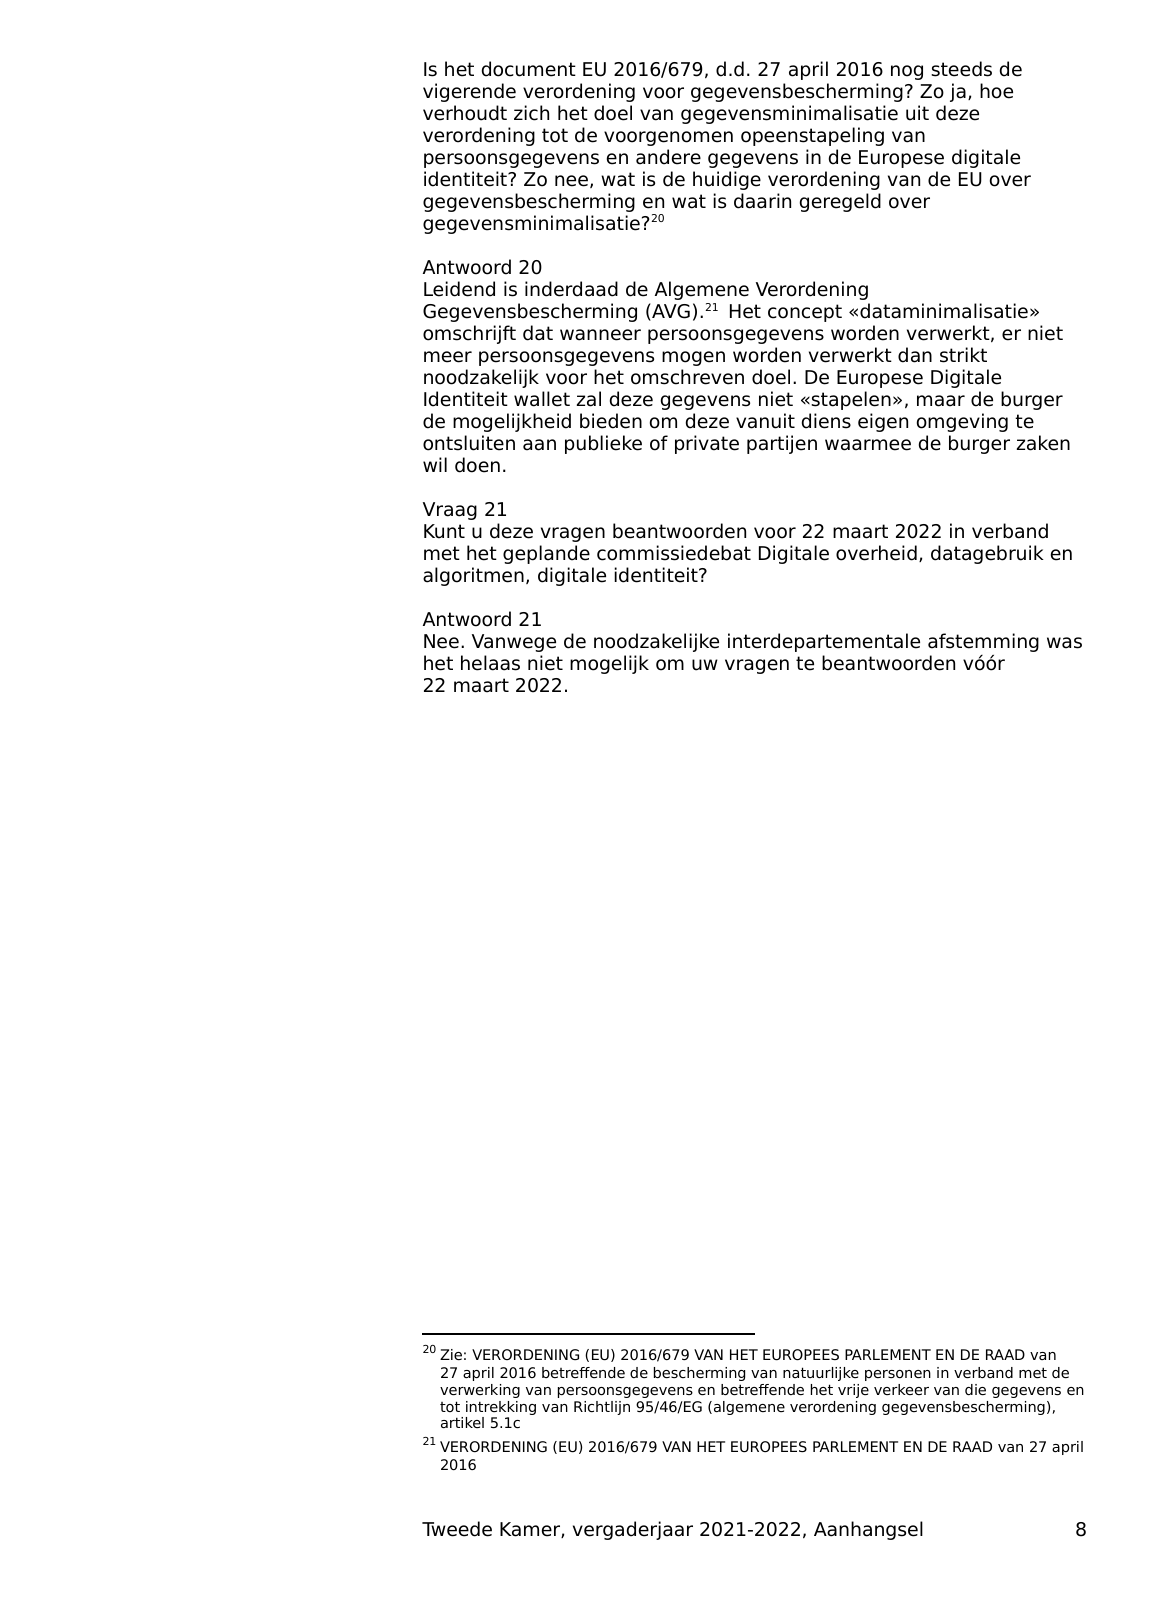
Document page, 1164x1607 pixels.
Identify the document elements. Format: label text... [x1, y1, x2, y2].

text Is het document EU 2016/679, d.d. 27 april 2016 nog steeds de vigerende verordening voor gegevensbescherming? Zo ja, hoe verhoudt zich het doel van gegevensminimalisatie uit deze verordening tot de voorgenomen opeenstapeling van persoonsgegevens en andere gegevens in de Europese digitale identiteit? Zo nee, wat is de huidige verordening van de EU over gegevensbescherming en wat is daarin geregeld over gegevensminimalisatie? [422, 59, 1087, 235]
text Zie: VERORDENING (EU) 2016/679 VAN HET EUROPEES PARLEMENT EN DE RAAD van 27 april 2016 betreffende de bescherming van natuurlijke personen in verband met de verwerking van persoonsgegevens en betreffende het vrije verkeer van die gegevens en tot intrekking van Richtlijn 95/46/EG (algemene verordening gegevensbescherming), artikel 5.1c [422, 1343, 1087, 1432]
text Vraag 21 [422, 499, 1087, 521]
text Kunt u deze vragen beantwoorden voor 22 maart 2022 in verband met het geplande commissiedebat Digitale overheid, datagebruik en algoritmen, digitale identiteit? [422, 521, 1087, 587]
text VERORDENING (EU) 2016/679 VAN HET EUROPEES PARLEMENT EN DE RAAD van 27 april 2016 [422, 1435, 1087, 1474]
text Antwoord 20 [422, 257, 1087, 279]
text Antwoord 21 [422, 609, 1087, 631]
text Nee. Vanwege de noodzakelijke interdepartementale afstemming was het helaas niet mogelijk om uw vragen te beantwoorden vóór 22 maart 2022. [422, 631, 1087, 697]
text Leidend is inderdaad de Algemene Verordening Gegevensbescherming (AVG). Het concept «dataminimalisatie» omschrijft dat wanneer persoonsgegevens worden verwerkt, er niet meer persoonsgegevens mogen worden verwerkt dan strikt noodzakelijk voor het omschreven doel. De Europese Digitale Identiteit wallet zal deze gegevens niet «stapelen», maar de burger de mogelijkheid bieden om deze vanuit diens eigen omgeving te ontsluiten aan publieke of private partijen waarmee de burger zaken wil doen. [422, 279, 1087, 477]
